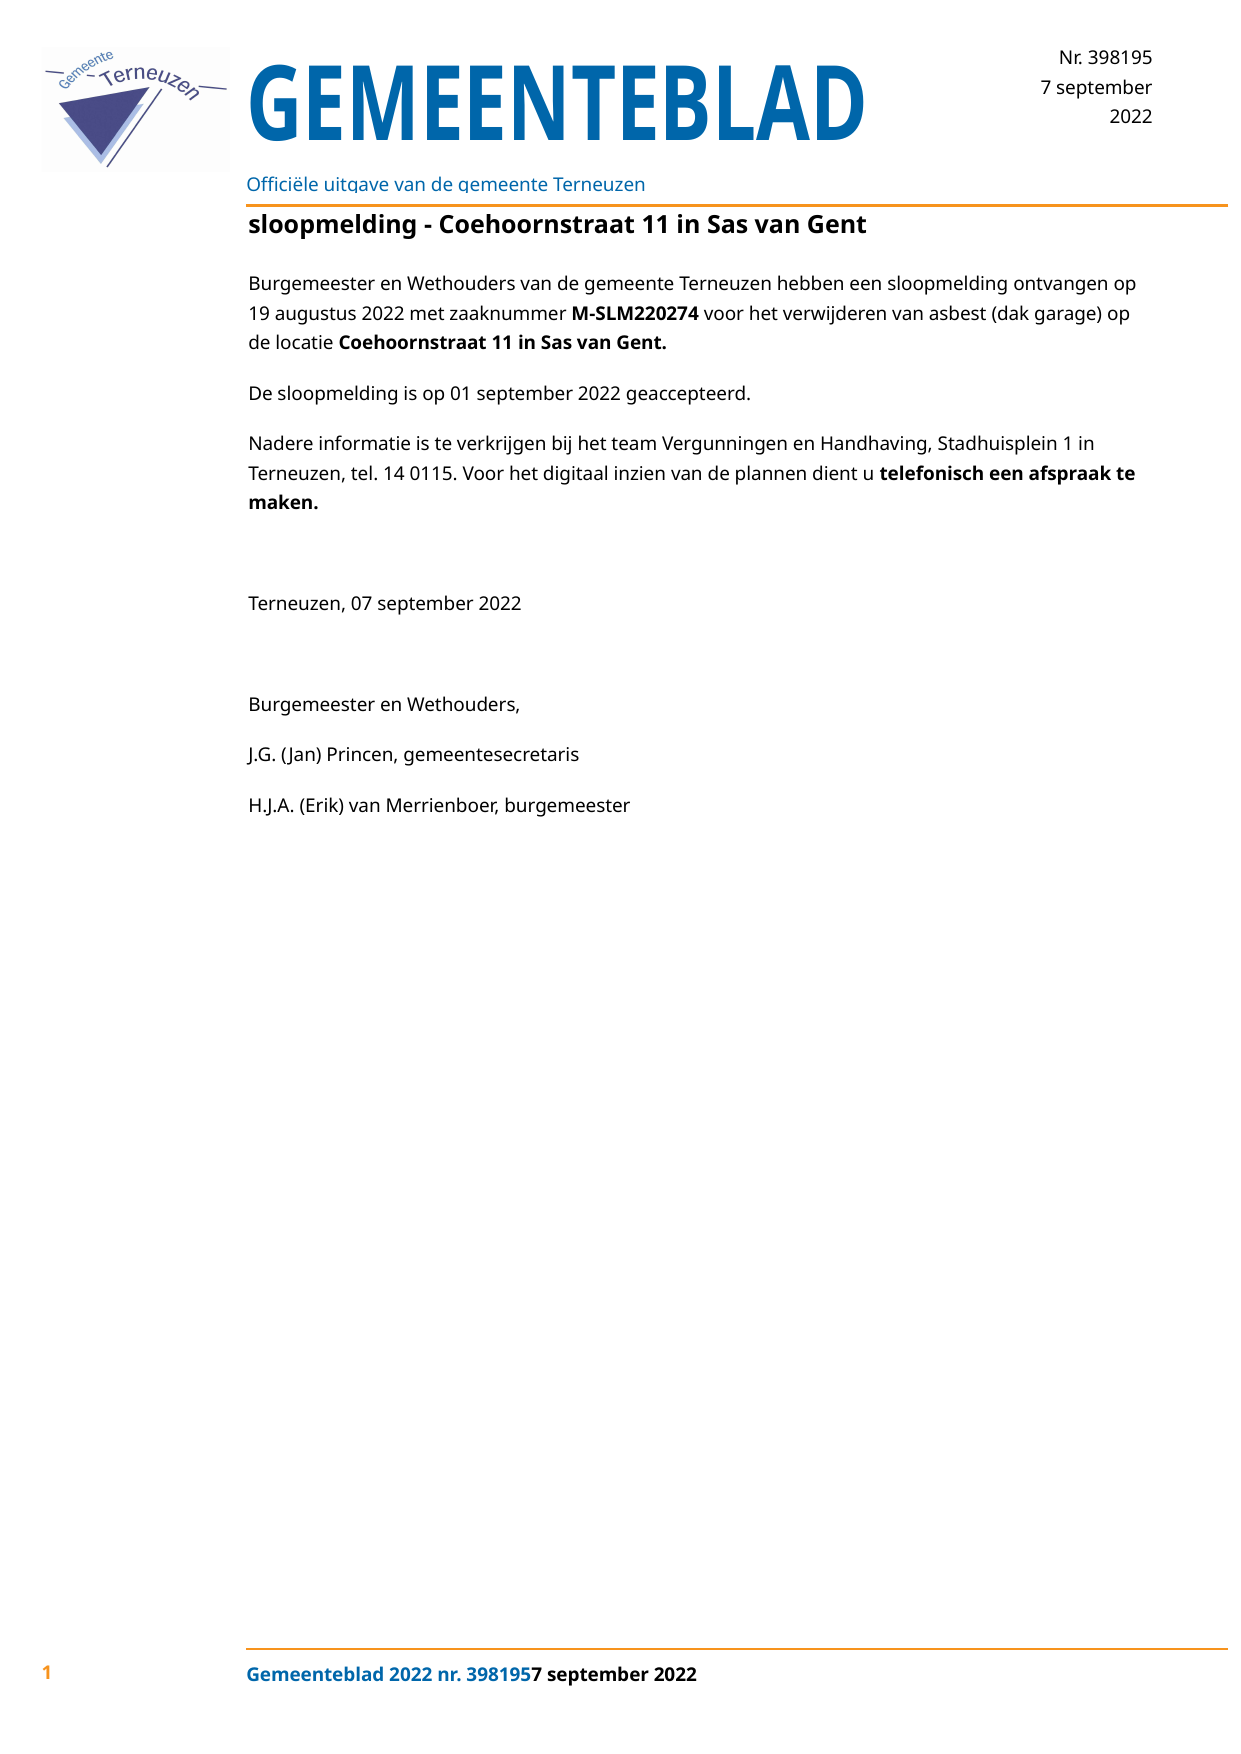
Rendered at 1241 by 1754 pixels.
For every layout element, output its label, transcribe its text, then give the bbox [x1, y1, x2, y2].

picture [41, 47, 231, 172]
text sloopmelding - Coehoornstraat 11 in Sas van Gent [248, 207, 1152, 241]
text Nadere informatie is te verkrijgen bij het team Vergunningen en Handhaving, Stadhuisplein 1 in Terneuzen, tel. 14 0115. Voor het digitaal inzien van de plannen dient u telefonisch een afspraak te maken. [248, 430, 1152, 515]
text Burgemeester en Wethouders van de gemeente Terneuzen hebben een sloopmelding ontvangen op 19 augustus 2022 met zaaknummer M-SLM220274 voor het verwijderen van asbest (dak garage) op de locatie Coehoornstraat 11 in Sas van Gent. [248, 270, 1152, 355]
text J.G. (Jan) Princen, gemeentesecretaris [248, 742, 1152, 767]
text Burgemeester en Wethouders, [248, 691, 1152, 717]
text Terneuzen, 07 september 2022 [248, 590, 1152, 616]
text De sloopmelding is op 01 september 2022 geaccepteerd. [248, 380, 1152, 406]
text H.J.A. (Erik) van Merrienboer, burgemeester [248, 792, 1152, 818]
